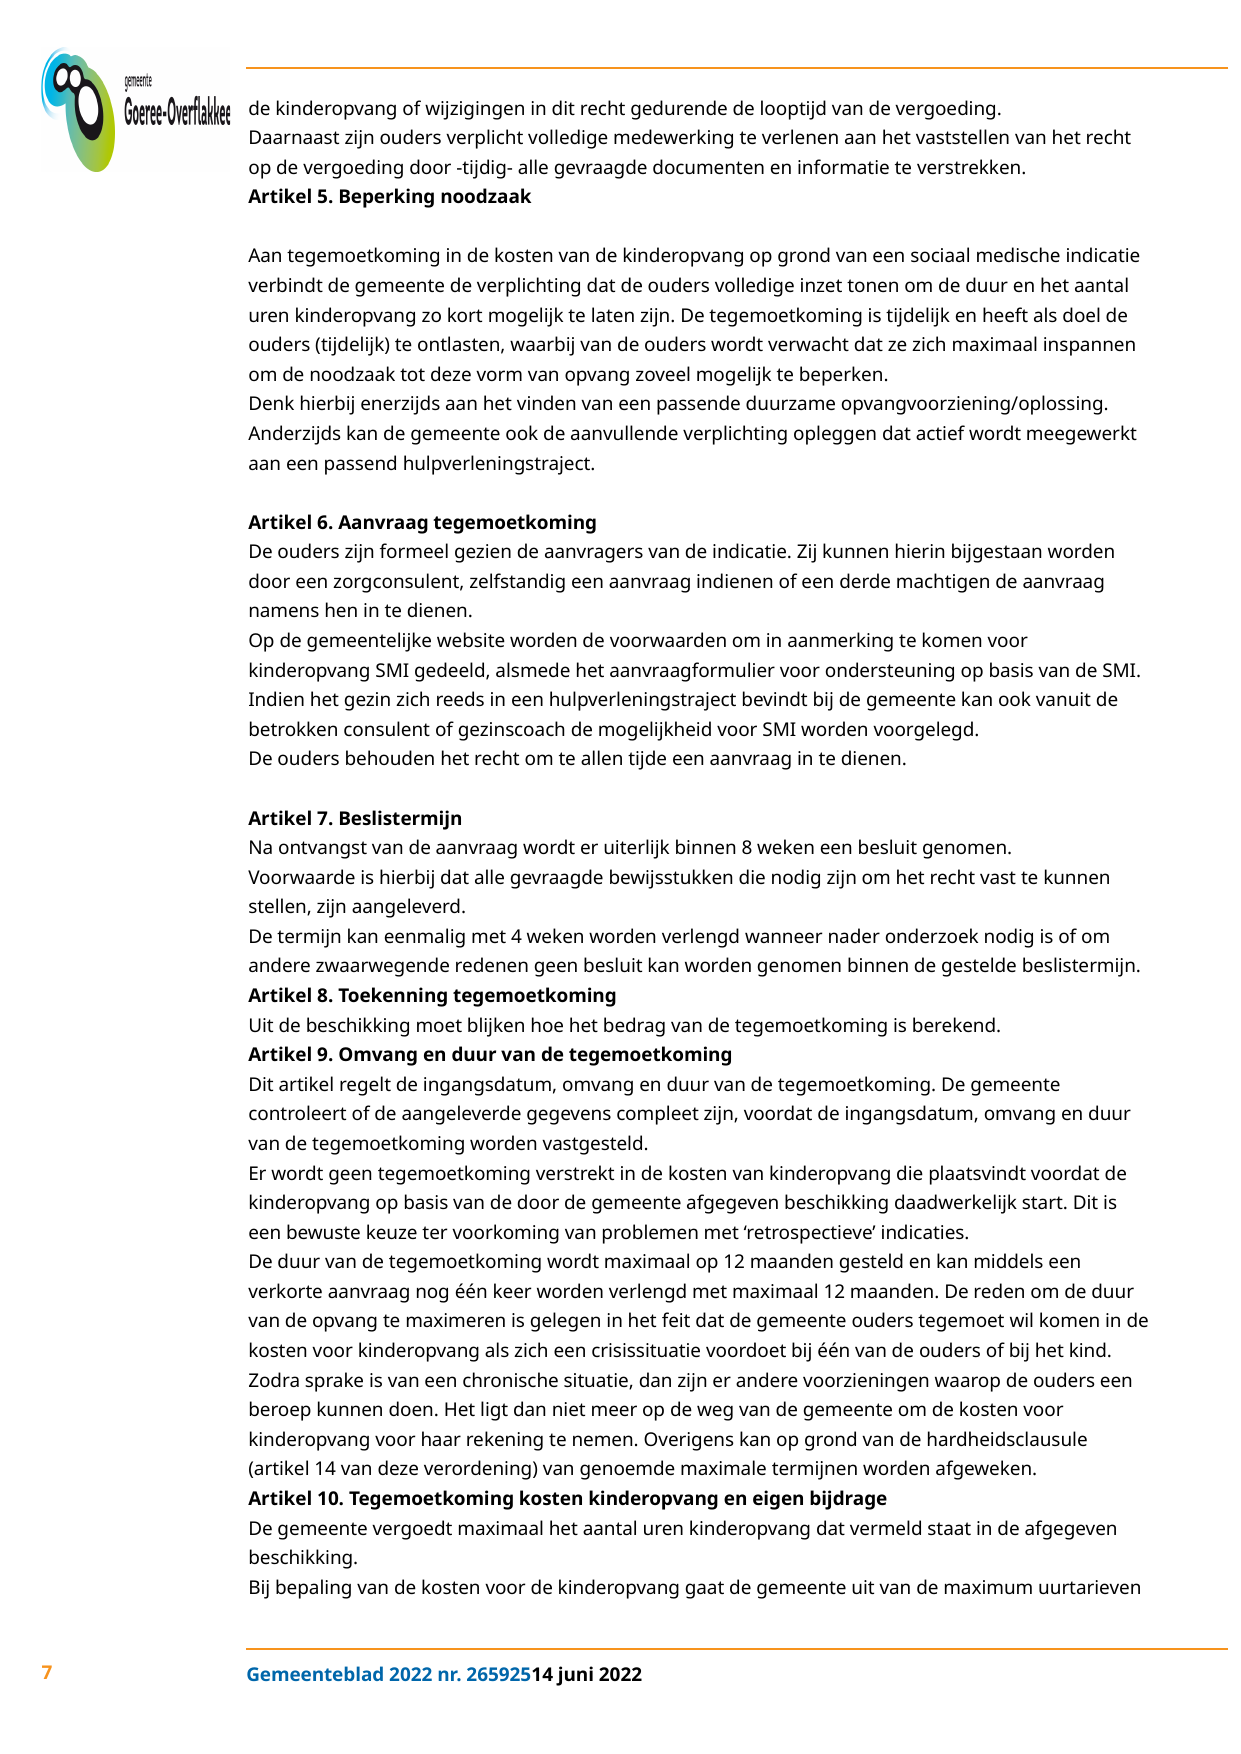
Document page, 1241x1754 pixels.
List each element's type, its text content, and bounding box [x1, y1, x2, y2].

text Dit artikel regelt de ingangsdatum, omvang en duur van de tegemoetkoming. De gemeente controleert of de aangeleverde gegevens compleet zijn, voordat de ingangsdatum, omvang en duur van de tegemoetkoming worden vastgesteld. [248, 1071, 1152, 1156]
text de kinderopvang of wijzigingen in dit recht gedurende de looptijd van de vergoeding. [248, 95, 1152, 121]
picture [41, 47, 231, 172]
text Na ontvangst van de aanvraag wordt er uiterlijk binnen 8 weken een besluit genomen. [248, 834, 1152, 860]
text Er wordt geen tegemoetkoming verstrekt in de kosten van kinderopvang die plaatsvindt voordat de kinderopvang op basis van de door de gemeente afgegeven beschikking daadwerkelijk start. Dit is een bewuste keuze ter voorkoming van problemen met ‘retrospectieve’ indicaties. [248, 1160, 1152, 1245]
text Indien het gezin zich reeds in een hulpverleningstraject bevindt bij de gemeente kan ook vanuit de betrokken consulent of gezinscoach de mogelijkheid voor SMI worden voorgelegd. [248, 686, 1152, 742]
text Artikel 10. Tegemoetkoming kosten kinderopvang en eigen bijdrage [248, 1485, 1152, 1511]
text De ouders behouden het recht om te allen tijde een aanvraag in te dienen. [248, 746, 1152, 771]
text Voorwaarde is hierbij dat alle gevraagde bewijsstukken die nodig zijn om het recht vast te kunnen stellen, zijn aangeleverd. [248, 864, 1152, 919]
text De gemeente vergoedt maximaal het aantal uren kinderopvang dat vermeld staat in de afgegeven beschikking. [248, 1515, 1152, 1570]
text De duur van de tegemoetkoming wordt maximaal op 12 maanden gesteld en kan middels een verkorte aanvraag nog één keer worden verlengd met maximaal 12 maanden. De reden om de duur van de opvang te maximeren is gelegen in het feit dat de gemeente ouders tegemoet wil komen in de kosten voor kinderopvang als zich een crisissituatie voordoet bij één van de ouders of bij het kind. Zodra sprake is van een chronische situatie, dan zijn er andere voorzieningen waarop de ouders een beroep kunnen doen. Het ligt dan niet meer op de weg van de gemeente om de kosten voor kinderopvang voor haar rekening te nemen. Overigens kan op grond van de hardheidsclausule (artikel 14 van deze verordening) van genoemde maximale termijnen worden afgeweken. [248, 1248, 1152, 1481]
text Uit de beschikking moet blijken hoe het bedrag van de tegemoetkoming is berekend. [248, 1012, 1152, 1038]
text Artikel 6. Aanvraag tegemoetkoming [248, 509, 1152, 535]
text Op de gemeentelijke website worden de voorwaarden om in aanmerking te komen voor kinderopvang SMI gedeeld, alsmede het aanvraagformulier voor ondersteuning op basis van de SMI. [248, 627, 1152, 683]
text Daarnaast zijn ouders verplicht volledige medewerking te verlenen aan het vaststellen van het recht op de vergoeding door -tijdig- alle gevraagde documenten en informatie te verstrekken. [248, 124, 1152, 180]
text Artikel 5. Beperking noodzaak [248, 183, 1152, 209]
text Artikel 8. Toekenning tegemoetkoming [248, 982, 1152, 1008]
text De termijn kan eenmalig met 4 weken worden verlengd wanneer nader onderzoek nodig is of om andere zwaarwegende redenen geen besluit kan worden genomen binnen de gestelde beslistermijn. [248, 923, 1152, 978]
text Artikel 9. Omvang en duur van de tegemoetkoming [248, 1041, 1152, 1067]
text Bij bepaling van de kosten voor de kinderopvang gaat de gemeente uit van de maximum uurtarieven [248, 1574, 1152, 1600]
text De ouders zijn formeel gezien de aanvragers van de indicatie. Zij kunnen hierin bijgestaan worden door een zorgconsulent, zelfstandig een aanvraag indienen of een derde machtigen de aanvraag namens hen in te dienen. [248, 538, 1152, 623]
text Aan tegemoetkoming in de kosten van de kinderopvang op grond van een sociaal medische indicatie verbindt de gemeente de verplichting dat de ouders volledige inzet tonen om de duur en het aantal uren kinderopvang zo kort mogelijk te laten zijn. De tegemoetkoming is tijdelijk en heeft als doel de ouders (tijdelijk) te ontlasten, waarbij van de ouders wordt verwacht dat ze zich maximaal inspannen om de noodzaak tot deze vorm van opvang zoveel mogelijk te beperken. [248, 243, 1152, 387]
text Artikel 7. Beslistermijn [248, 805, 1152, 831]
text Denk hierbij enerzijds aan het vinden van een passende duurzame opvangvoorziening/oplossing. Anderzijds kan de gemeente ook de aanvullende verplichting opleggen dat actief wordt meegewerkt aan een passend hulpverleningstraject. [248, 391, 1152, 476]
